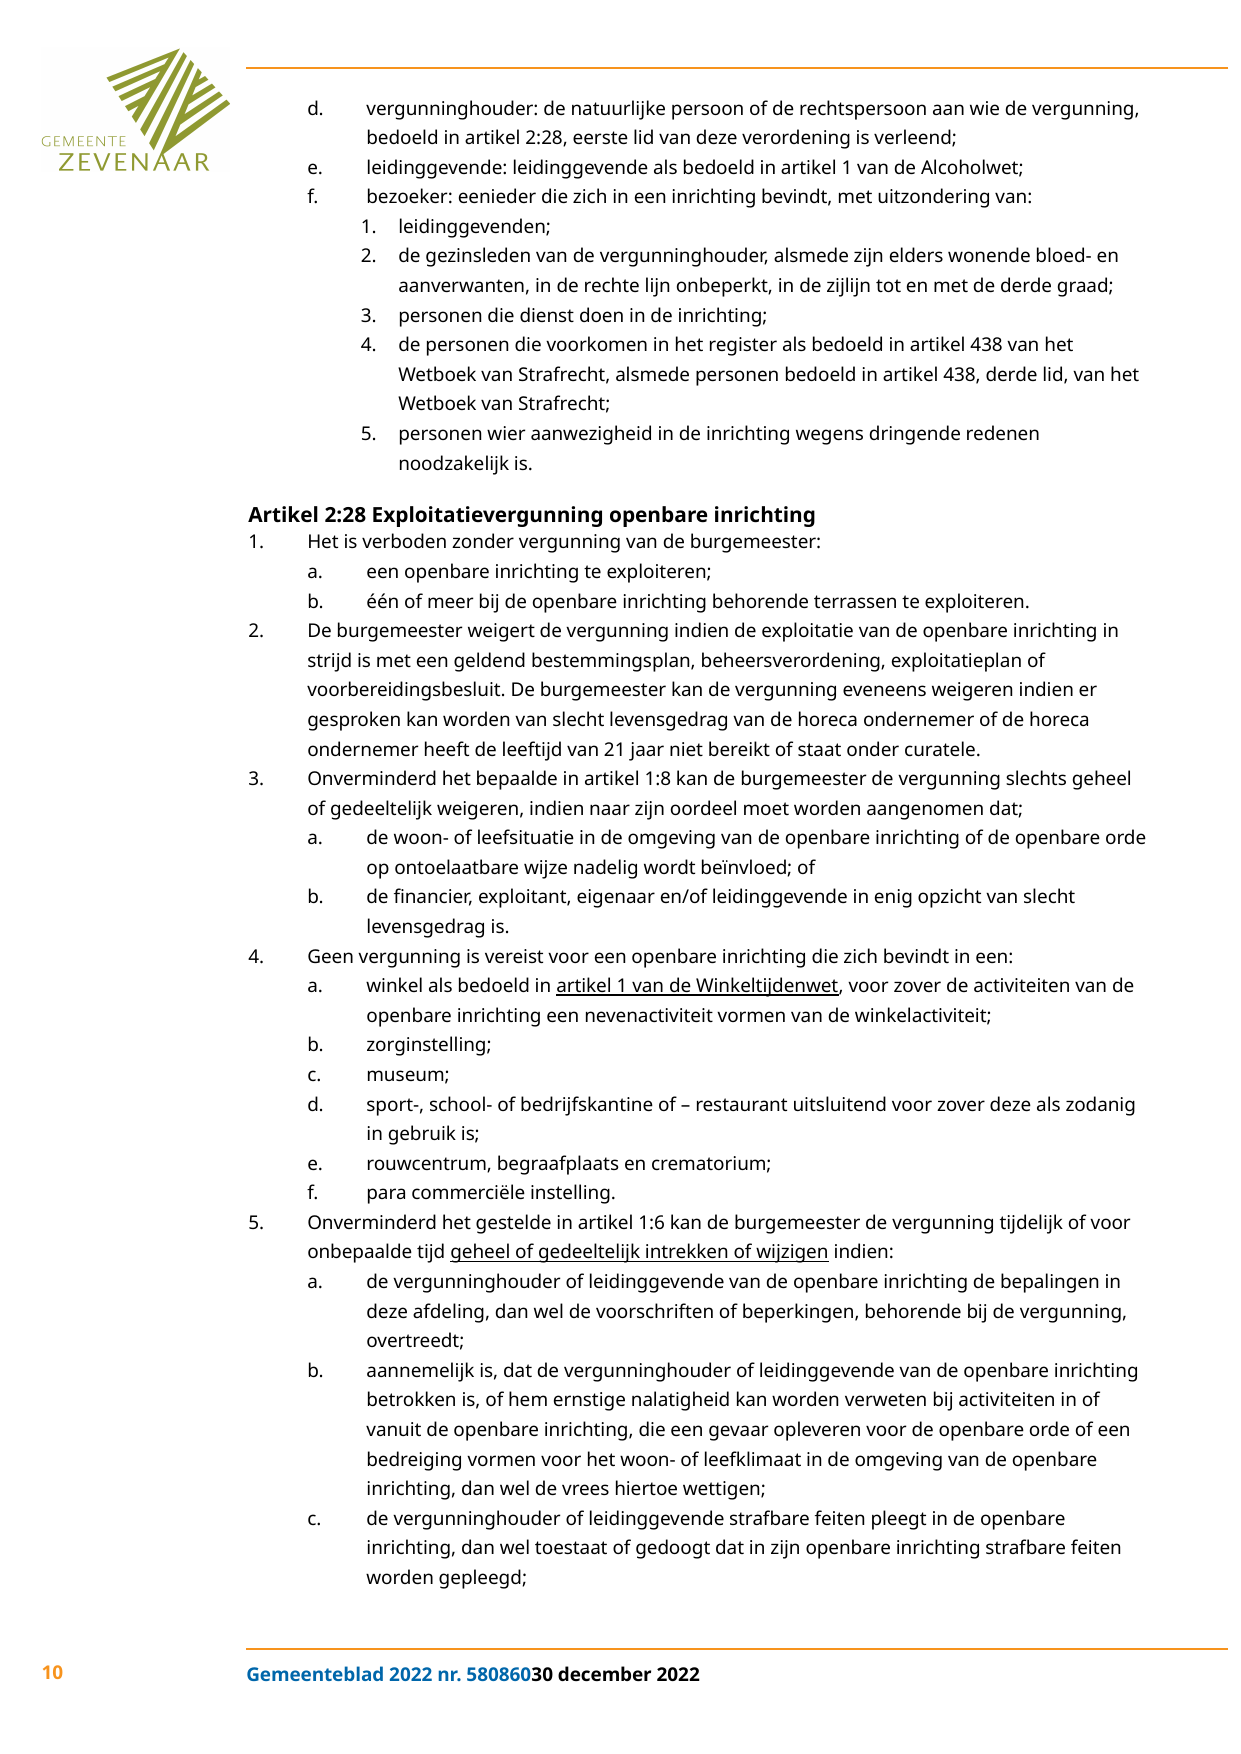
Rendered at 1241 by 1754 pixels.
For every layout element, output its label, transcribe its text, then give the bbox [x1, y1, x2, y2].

list vergunninghouder: de natuurlijke persoon of de rechtspersoon aan wie de vergunning, bedoeld in artikel 2:28, eerste lid van deze verordening is verleend; [307, 95, 1152, 150]
list aannemelijk is, dat de vergunninghouder of leidinggevende van de openbare inrichting betrokken is, of hem ernstige nalatigheid kan worden verweten bij activiteiten in of vanuit de openbare inrichting, die een gevaar opleveren voor de openbare orde of een bedreiging vormen voor het woon- of leefklimaat in de omgeving van de openbare inrichting, dan wel de vrees hiertoe wettigen; [307, 1357, 1152, 1501]
list rouwcentrum, begraafplaats en crematorium; [307, 1150, 1152, 1176]
list Onverminderd het gestelde in artikel 1:6 kan de burgemeester de vergunning tijdelijk of voor onbepaalde tijd geheel of gedeeltelijk intrekken of wijzigen indien: [248, 1209, 1152, 1264]
list de personen die voorkomen in het register als bedoeld in artikel 438 van het Wetboek van Strafrecht, alsmede personen bedoeld in artikel 438, derde lid, van het Wetboek van Strafrecht; [361, 331, 1152, 416]
list museum; [307, 1061, 1152, 1087]
list een openbare inrichting te exploiteren; [307, 558, 1152, 584]
list Geen vergunning is vereist voor een openbare inrichting die zich bevindt in een: [248, 943, 1152, 968]
list de vergunninghouder of leidinggevende van de openbare inrichting de bepalingen in deze afdeling, dan wel de voorschriften of beperkingen, behorende bij de vergunning, overtreedt; [307, 1268, 1152, 1353]
list zorginstelling; [307, 1032, 1152, 1057]
list de vergunninghouder of leidinggevende strafbare feiten pleegt in de openbare inrichting, dan wel toestaat of gedoogt dat in zijn openbare inrichting strafbare feiten worden gepleegd; [307, 1505, 1152, 1590]
list Het is verboden zonder vergunning van de burgemeester: [248, 529, 1152, 554]
list één of meer bij de openbare inrichting behorende terrassen te exploiteren. [307, 588, 1152, 613]
list winkel als bedoeld in artikel 1 van de Winkeltijdenwet, voor zover de activiteiten van de openbare inrichting een nevenactiviteit vormen van de winkelactiviteit; [307, 972, 1152, 1028]
list leidinggevenden; [361, 213, 1152, 239]
list para commerciële instelling. [307, 1179, 1152, 1205]
list de gezinsleden van de vergunninghouder, alsmede zijn elders wonende bloed- en aanverwanten, in de rechte lijn onbeperkt, in de zijlijn tot en met de derde graad; [361, 243, 1152, 298]
picture [41, 47, 231, 172]
list Onverminderd het bepaalde in artikel 1:8 kan de burgemeester de vergunning slechts geheel of gedeeltelijk weigeren, indien naar zijn oordeel moet worden aangenomen dat; [248, 765, 1152, 821]
list bezoeker: eenieder die zich in een inrichting bevindt, met uitzondering van: [307, 183, 1152, 209]
list de financier, exploitant, eigenaar en/of leidinggevende in enig opzicht van slecht levensgedrag is. [307, 884, 1152, 939]
list leidinggevende: leidinggevende als bedoeld in artikel 1 van de Alcoholwet; [307, 154, 1152, 180]
list De burgemeester weigert de vergunning indien de exploitatie van de openbare inrichting in strijd is met een geldend bestemmingsplan, beheersverordening, exploitatieplan of voorbereidingsbesluit. De burgemeester kan de vergunning eveneens weigeren indien er gesproken kan worden van slecht levensgedrag van de horeca ondernemer of de horeca ondernemer heeft de leeftijd van 21 jaar niet bereikt of staat onder curatele. [248, 617, 1152, 761]
list personen wier aanwezigheid in de inrichting wegens dringende redenen noodzakelijk is. [361, 420, 1152, 476]
list de woon- of leefsituatie in de omgeving van de openbare inrichting of de openbare orde op ontoelaatbare wijze nadelig wordt beïnvloed; of [307, 824, 1152, 880]
list sport-, school- of bedrijfskantine of – restaurant uitsluitend voor zover deze als zodanig in gebruik is; [307, 1091, 1152, 1146]
text Artikel 2:28 Exploitatievergunning openbare inrichting [248, 500, 1152, 529]
list personen die dienst doen in de inrichting; [361, 302, 1152, 328]
